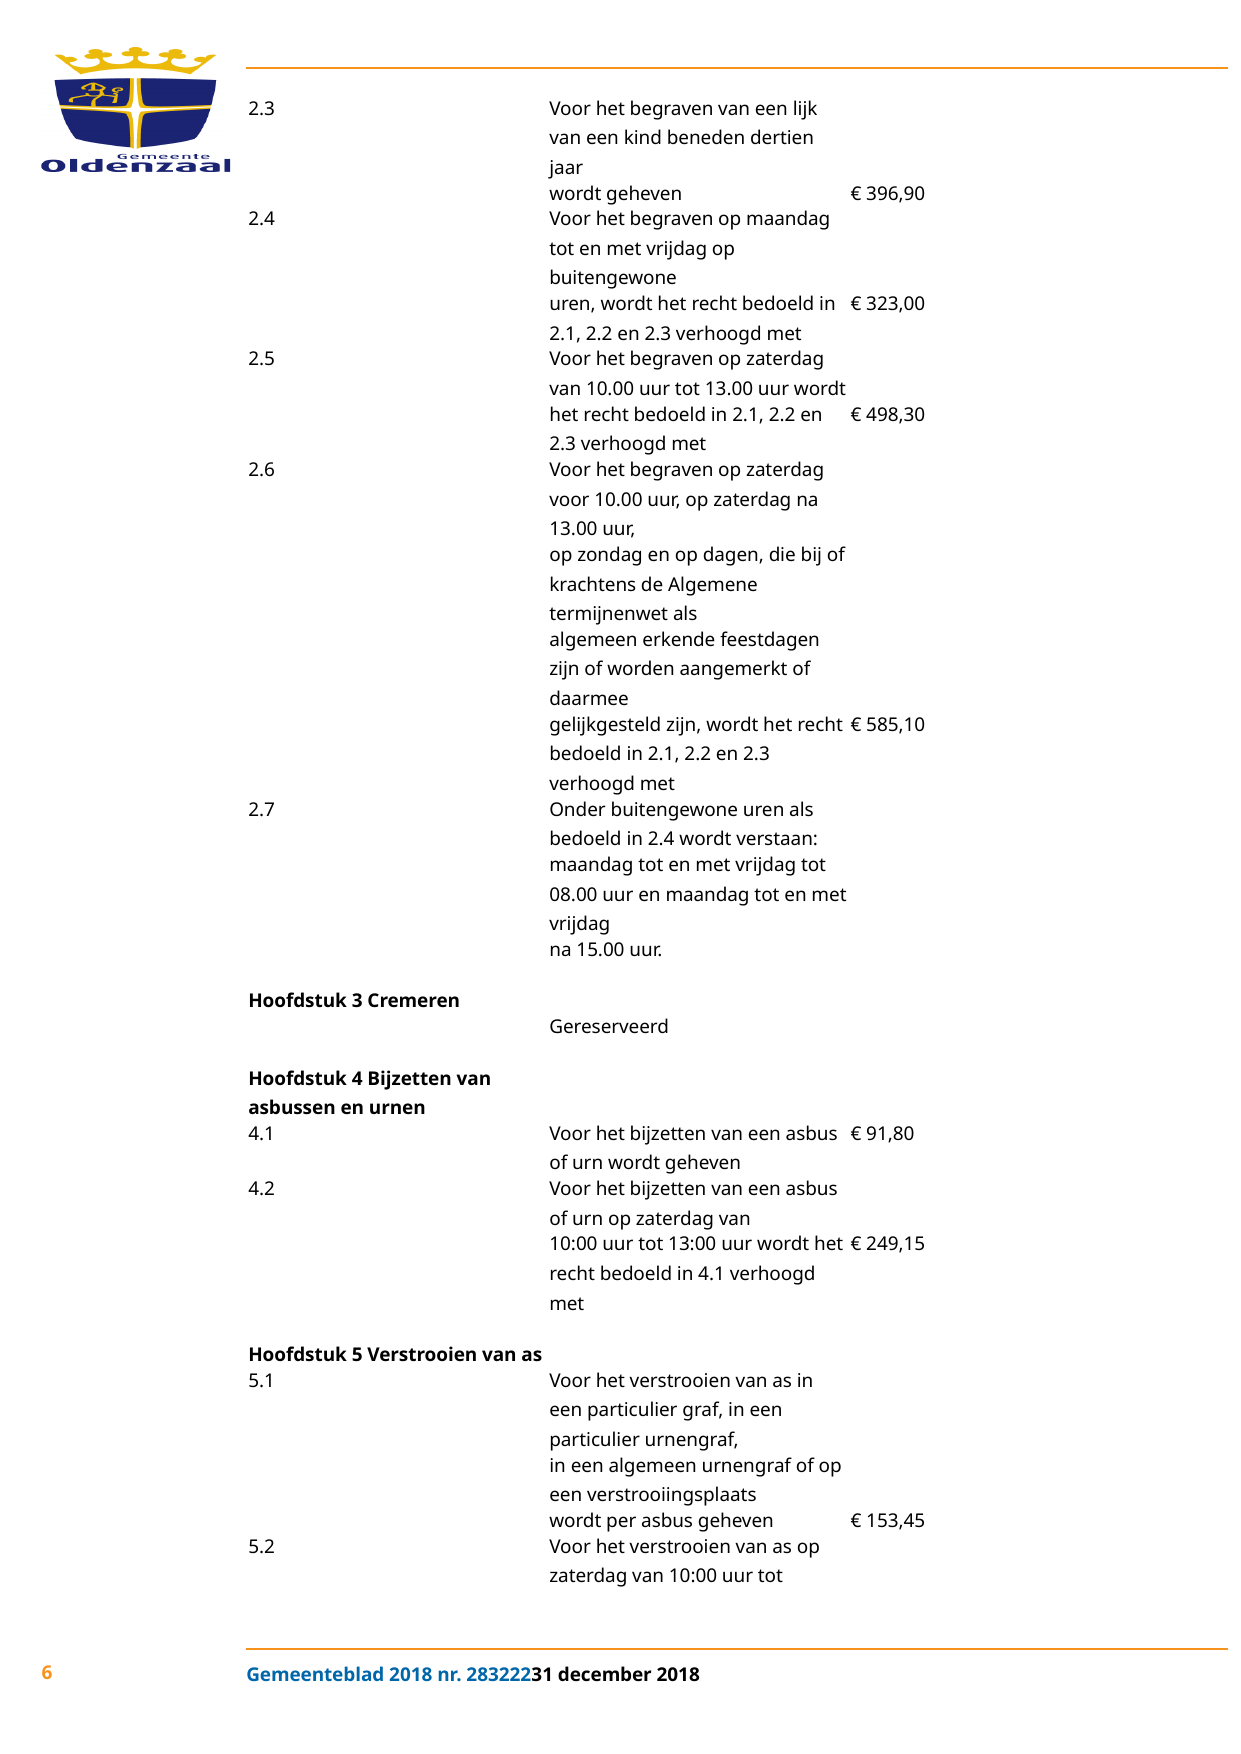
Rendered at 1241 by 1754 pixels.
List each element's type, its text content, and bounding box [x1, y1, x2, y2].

table_cell gelijkgesteld zijn, wordt het recht bedoeld in 2.1, 2.2 en 2.3 verhoogd met [549, 711, 850, 796]
table_cell [850, 1175, 1152, 1231]
table_cell [850, 962, 1152, 987]
table_cell € 249,15 [850, 1231, 1152, 1316]
table_cell [248, 290, 549, 346]
table_cell na 15.00 uur. [549, 936, 850, 962]
table_cell [248, 1316, 549, 1341]
table_cell [248, 180, 549, 205]
table_cell [549, 1039, 850, 1065]
table_cell [248, 541, 549, 626]
table_cell wordt per asbus geheven [549, 1507, 850, 1533]
table_cell Voor het verstrooien van as in een particulier graf, in een particulier urnengraf, [549, 1367, 850, 1452]
table_cell [248, 1013, 549, 1039]
table_cell [850, 626, 1152, 711]
table_cell [549, 988, 850, 1013]
table_cell 4.2 [248, 1175, 549, 1231]
table_cell [850, 456, 1152, 541]
table_cell Voor het begraven op zaterdag van 10.00 uur tot 13.00 uur wordt [549, 346, 850, 401]
table_cell [850, 936, 1152, 962]
table_cell maandag tot en met vrijdag tot 08.00 uur en maandag tot en met vrijdag [549, 851, 850, 936]
table_cell Hoofdstuk 3 Cremeren [248, 988, 549, 1013]
table_cell 2.5 [248, 346, 549, 401]
table_cell [248, 1231, 549, 1316]
table_cell in een algemeen urnengraf of op een verstrooiingsplaats [549, 1452, 850, 1507]
table_cell € 91,80 [850, 1120, 1152, 1175]
table_cell Gereserveerd [549, 1013, 850, 1039]
table_cell [248, 936, 549, 962]
table_cell Voor het begraven van een lijk van een kind beneden dertien jaar [549, 95, 850, 180]
table_cell Hoofdstuk 4 Bijzetten van asbussen en urnen [248, 1065, 549, 1120]
table_cell op zondag en op dagen, die bij of krachtens de Algemene termijnenwet als [549, 541, 850, 626]
table_cell [248, 1039, 549, 1065]
table_cell [248, 626, 549, 711]
table_cell [549, 1316, 850, 1341]
table_cell € 498,30 [850, 401, 1152, 456]
table_cell [248, 1507, 549, 1533]
table_cell [850, 205, 1152, 290]
table_cell Voor het begraven op maandag tot en met vrijdag op buitengewone [549, 205, 850, 290]
table_cell [850, 541, 1152, 626]
table_cell [850, 1039, 1152, 1065]
table_cell [248, 401, 549, 456]
table_cell 2.3 [248, 95, 549, 180]
table_cell [850, 1013, 1152, 1039]
table_cell 2.7 [248, 796, 549, 851]
table_cell het recht bedoeld in 2.1, 2.2 en 2.3 verhoogd met [549, 401, 850, 456]
table_cell [248, 962, 549, 987]
table_cell 2.6 [248, 456, 549, 541]
table_cell [549, 1065, 850, 1120]
table_cell Onder buitengewone uren als bedoeld in 2.4 wordt verstaan: [549, 796, 850, 851]
table_cell [549, 962, 850, 987]
table_cell € 323,00 [850, 290, 1152, 346]
table_cell [850, 1367, 1152, 1452]
table_cell € 396,90 [850, 180, 1152, 205]
table_cell Voor het verstrooien van as op zaterdag van 10:00 uur tot [549, 1533, 850, 1588]
table_cell [549, 1341, 850, 1367]
table_cell algemeen erkende feestdagen zijn of worden aangemerkt of daarmee [549, 626, 850, 711]
table_cell [850, 851, 1152, 936]
table_cell [850, 1533, 1152, 1588]
table_cell [850, 796, 1152, 851]
table_cell [850, 346, 1152, 401]
table_cell Voor het bijzetten van een asbus of urn op zaterdag van [549, 1175, 850, 1231]
table_cell Voor het begraven op zaterdag voor 10.00 uur, op zaterdag na 13.00 uur, [549, 456, 850, 541]
table_cell [248, 1452, 549, 1507]
table_cell Voor het bijzetten van een asbus of urn wordt geheven [549, 1120, 850, 1175]
table_cell 10:00 uur tot 13:00 uur wordt het recht bedoeld in 4.1 verhoogd met [549, 1231, 850, 1316]
table_cell 5.2 [248, 1533, 549, 1588]
table_cell Hoofdstuk 5 Verstrooien van as [248, 1341, 549, 1367]
table_cell wordt geheven [549, 180, 850, 205]
table_cell [850, 95, 1152, 180]
table_cell 5.1 [248, 1367, 549, 1452]
table_cell 2.4 [248, 205, 549, 290]
table_cell € 585,10 [850, 711, 1152, 796]
table_cell € 153,45 [850, 1507, 1152, 1533]
table_cell [248, 711, 549, 796]
picture [41, 47, 231, 172]
table_cell [248, 851, 549, 936]
table_cell [850, 1316, 1152, 1341]
table_cell [850, 1452, 1152, 1507]
table_cell 4.1 [248, 1120, 549, 1175]
table_cell uren, wordt het recht bedoeld in 2.1, 2.2 en 2.3 verhoogd met [549, 290, 850, 346]
